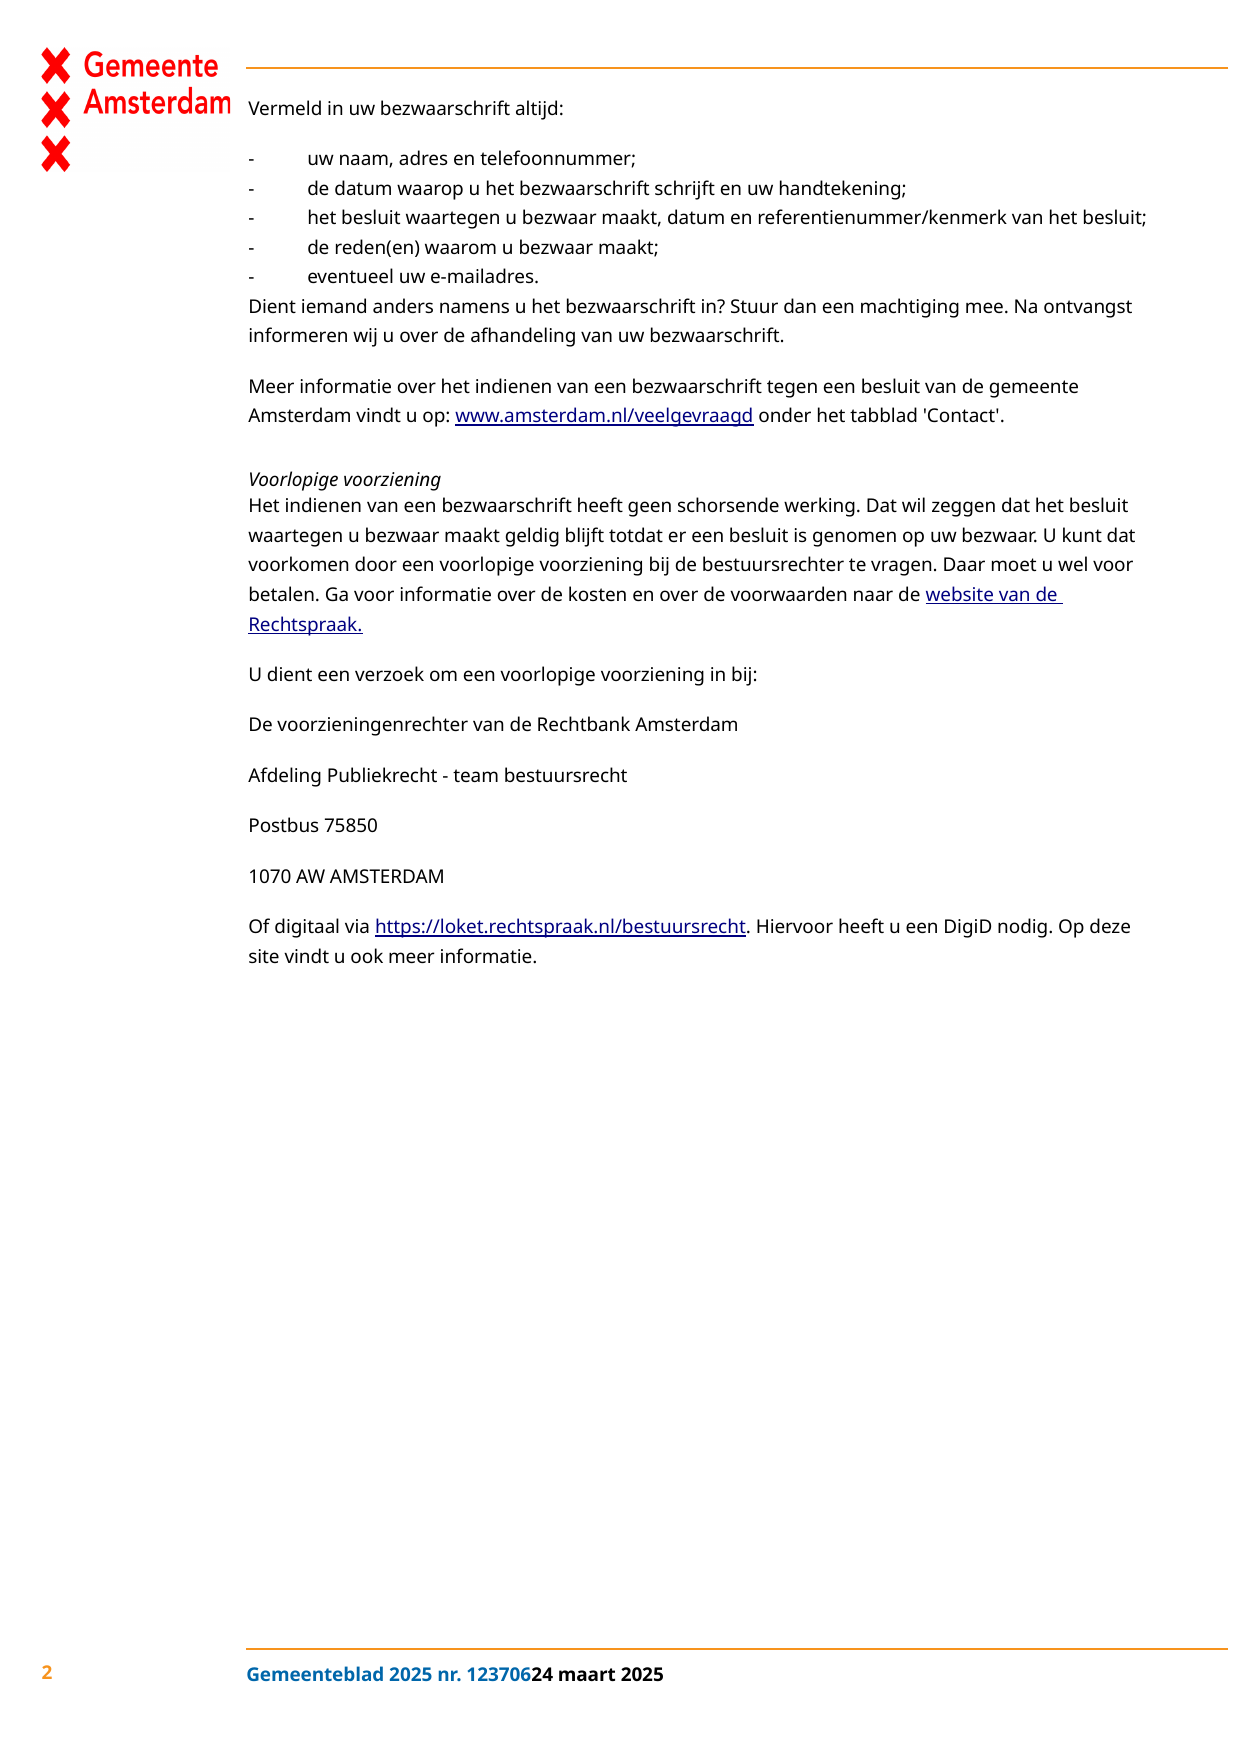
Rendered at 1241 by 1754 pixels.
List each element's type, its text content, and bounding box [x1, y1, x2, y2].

text De voorzieningenrechter van de Rechtbank Amsterdam [248, 712, 1152, 737]
text Het indienen van een bezwaarschrift heeft geen schorsende werking. Dat wil zeggen dat het besluit waartegen u bezwaar maakt geldig blijft totdat er een besluit is genomen op uw bezwaar. U kunt dat voorkomen door een voorlopige voorziening bij de bestuursrechter te vragen. Daar moet u wel voor betalen. Ga voor informatie over de kosten en over de voorwaarden naar de website van de Rechtspraak. [248, 492, 1152, 636]
list de datum waarop u het bezwaarschrift schrijft en uw handtekening; [248, 175, 1152, 201]
text U dient een verzoek om een voorlopige voorziening in bij: [248, 661, 1152, 687]
text Vermeld in uw bezwaarschrift altijd: [248, 95, 1152, 121]
text 1070 AW AMSTERDAM [248, 863, 1152, 888]
picture [41, 47, 231, 172]
text Dient iemand anders namens u het bezwaarschrift in? Stuur dan een machtiging mee. Na ontvangst informeren wij u over de afhandeling van uw bezwaarschrift. [248, 293, 1152, 348]
list uw naam, adres en telefoonnummer; [248, 145, 1152, 171]
list het besluit waartegen u bezwaar maakt, datum en referentienummer/kenmerk van het besluit; [248, 204, 1152, 230]
list eventueel uw e-mailadres. [248, 263, 1152, 289]
text Meer informatie over het indienen van een bezwaarschrift tegen een besluit van de gemeente Amsterdam vindt u op: www.amsterdam.nl/veelgevraagd onder het tabblad 'Contact'. [248, 373, 1152, 428]
text Postbus 75850 [248, 812, 1152, 838]
text Afdeling Publiekrecht - team bestuursrecht [248, 762, 1152, 788]
list de reden(en) waarom u bezwaar maakt; [248, 234, 1152, 260]
text Of digitaal via https://loket.rechtspraak.nl/bestuursrecht. Hiervoor heeft u een DigiD nodig. Op deze site vindt u ook meer informatie. [248, 913, 1152, 968]
text Voorlopige voorziening [248, 467, 1152, 492]
